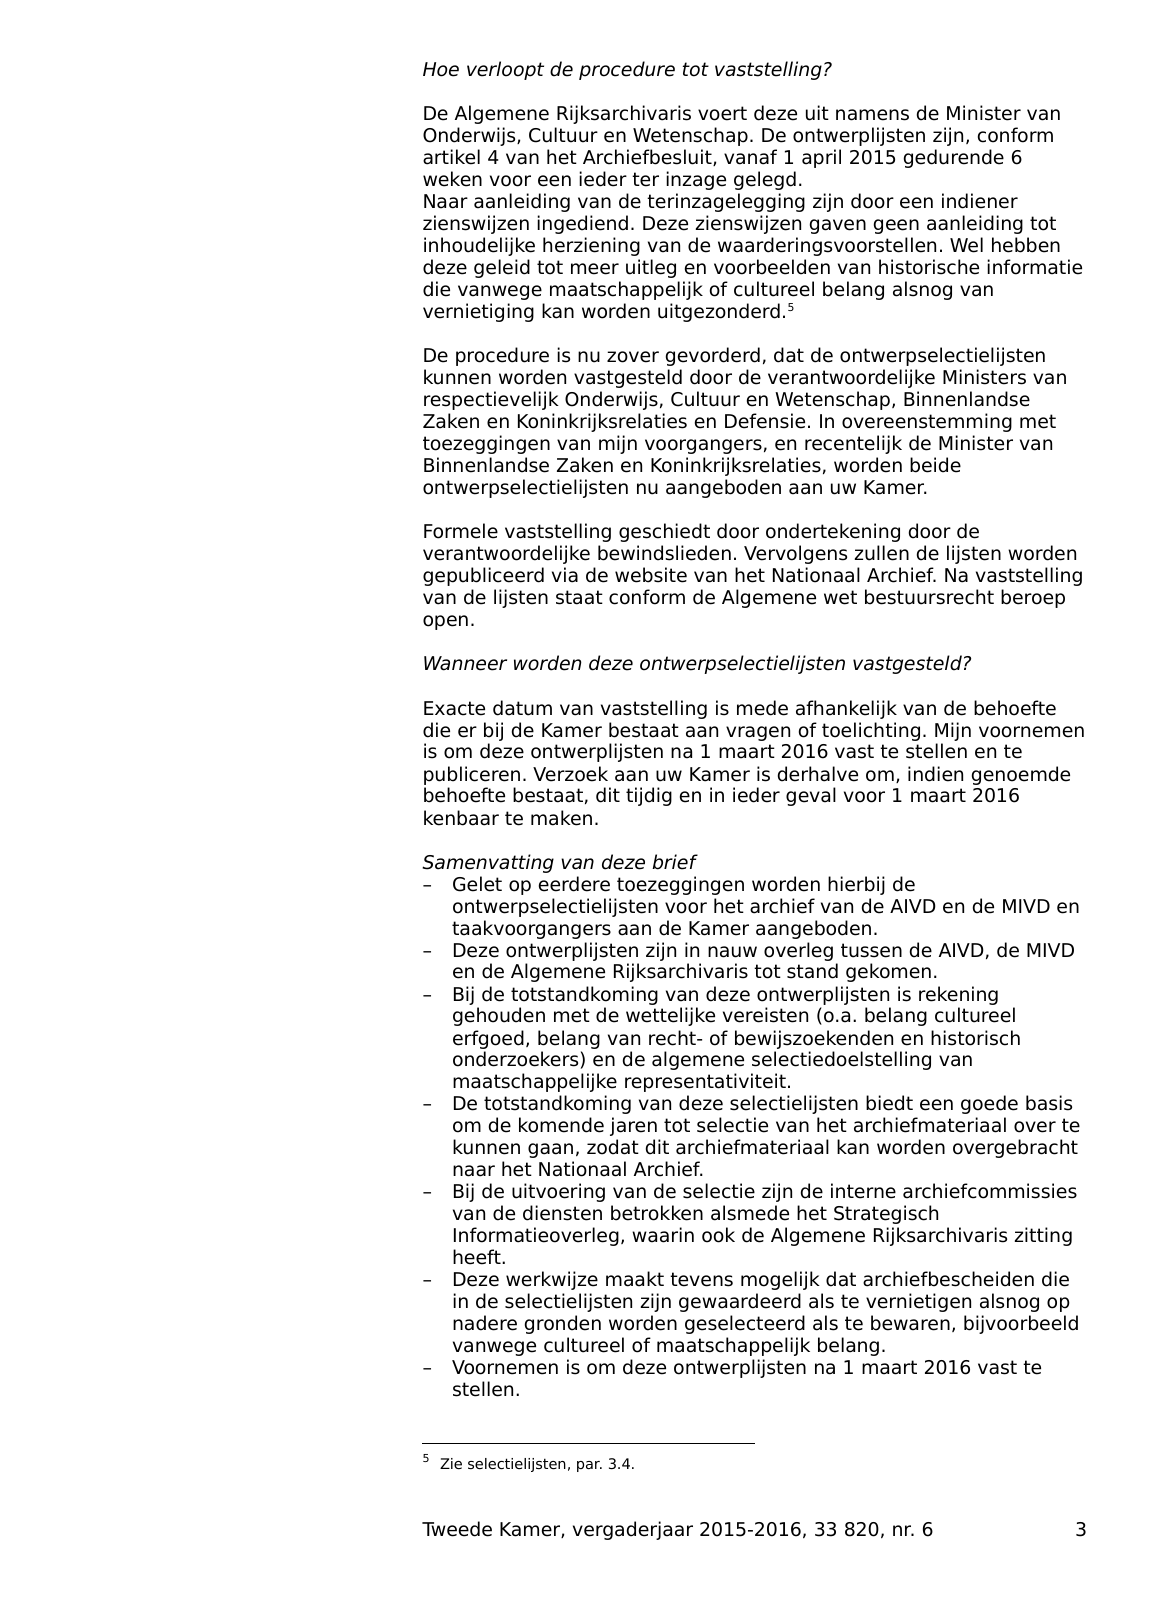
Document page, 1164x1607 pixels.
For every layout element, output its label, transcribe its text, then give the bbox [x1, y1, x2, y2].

text – Deze werkwijze maakt tevens mogelijk dat archiefbescheiden die in de selectielijsten zijn gewaardeerd als te vernietigen alsnog op nadere gronden worden geselecteerd als te bewaren, bijvoorbeeld vanwege cultureel of maatschappelijk belang. [422, 1269, 1087, 1357]
subtitle Hoe verloopt de procedure tot vaststelling? [422, 59, 1087, 81]
text Naar aanleiding van de terinzagelegging zijn door een indiener zienswijzen ingediend. Deze zienswijzen gaven geen aanleiding tot inhoudelijke herziening van de waarderingsvoorstellen. Wel hebben deze geleid tot meer uitleg en voorbeelden van historische informatie die vanwege maatschappelijk of cultureel belang alsnog van vernietiging kan worden uitgezonderd. [422, 191, 1087, 323]
text – Bij de totstandkoming van deze ontwerplijsten is rekening gehouden met de wettelijke vereisten (o.a. belang cultureel erfgoed, belang van recht- of bewijszoekenden en historisch onderzoekers) en de algemene selectiedoelstelling van maatschappelijke representativiteit. [422, 983, 1087, 1093]
text – De totstandkoming van deze selectielijsten biedt een goede basis om de komende jaren tot selectie van het archiefmateriaal over te kunnen gaan, zodat dit archiefmateriaal kan worden overgebracht naar het Nationaal Archief. [422, 1093, 1087, 1181]
text – Gelet op eerdere toezeggingen worden hierbij de ontwerpselectielijsten voor het archief van de AIVD en de MIVD en taakvoorgangers aan de Kamer aangeboden. [422, 873, 1087, 939]
text – Deze ontwerplijsten zijn in nauw overleg tussen de AIVD, de MIVD en de Algemene Rijksarchivaris tot stand gekomen. [422, 939, 1087, 983]
subtitle Wanneer worden deze ontwerpselectielijsten vastgesteld? [422, 653, 1087, 675]
text De procedure is nu zover gevorderd, dat de ontwerpselectielijsten kunnen worden vastgesteld door de verantwoordelijke Ministers van respectievelijk Onderwijs, Cultuur en Wetenschap, Binnenlandse Zaken en Koninkrijksrelaties en Defensie. In overeenstemming met toezeggingen van mijn voorgangers, en recentelijk de Minister van Binnenlandse Zaken en Koninkrijksrelaties, worden beide ontwerpselectielijsten nu aangeboden aan uw Kamer. [422, 345, 1087, 499]
subtitle Samenvatting van deze brief [422, 852, 1087, 873]
text Exacte datum van vaststelling is mede afhankelijk van de behoefte die er bij de Kamer bestaat aan vragen of toelichting. Mijn voornemen is om deze ontwerplijsten na 1 maart 2016 vast te stellen en te publiceren. Verzoek aan uw Kamer is derhalve om, indien genoemde behoefte bestaat, dit tijdig en in ieder geval voor 1 maart 2016 kenbaar te maken. [422, 697, 1087, 829]
text Zie selectielijsten, par. 3.4. [422, 1452, 1087, 1474]
text – Bij de uitvoering van de selectie zijn de interne archiefcommissies van de diensten betrokken alsmede het Strategisch Informatieoverleg, waarin ook de Algemene Rijksarchivaris zitting heeft. [422, 1181, 1087, 1269]
text – Voornemen is om deze ontwerplijsten na 1 maart 2016 vast te stellen. [422, 1357, 1087, 1401]
text Formele vaststelling geschiedt door ondertekening door de verantwoordelijke bewindslieden. Vervolgens zullen de lijsten worden gepubliceerd via de website van het Nationaal Archief. Na vaststelling van de lijsten staat conform de Algemene wet bestuursrecht beroep open. [422, 521, 1087, 631]
text De Algemene Rijksarchivaris voert deze uit namens de Minister van Onderwijs, Cultuur en Wetenschap. De ontwerplijsten zijn, conform artikel 4 van het Archiefbesluit, vanaf 1 april 2015 gedurende 6 weken voor een ieder ter inzage gelegd. [422, 103, 1087, 191]
